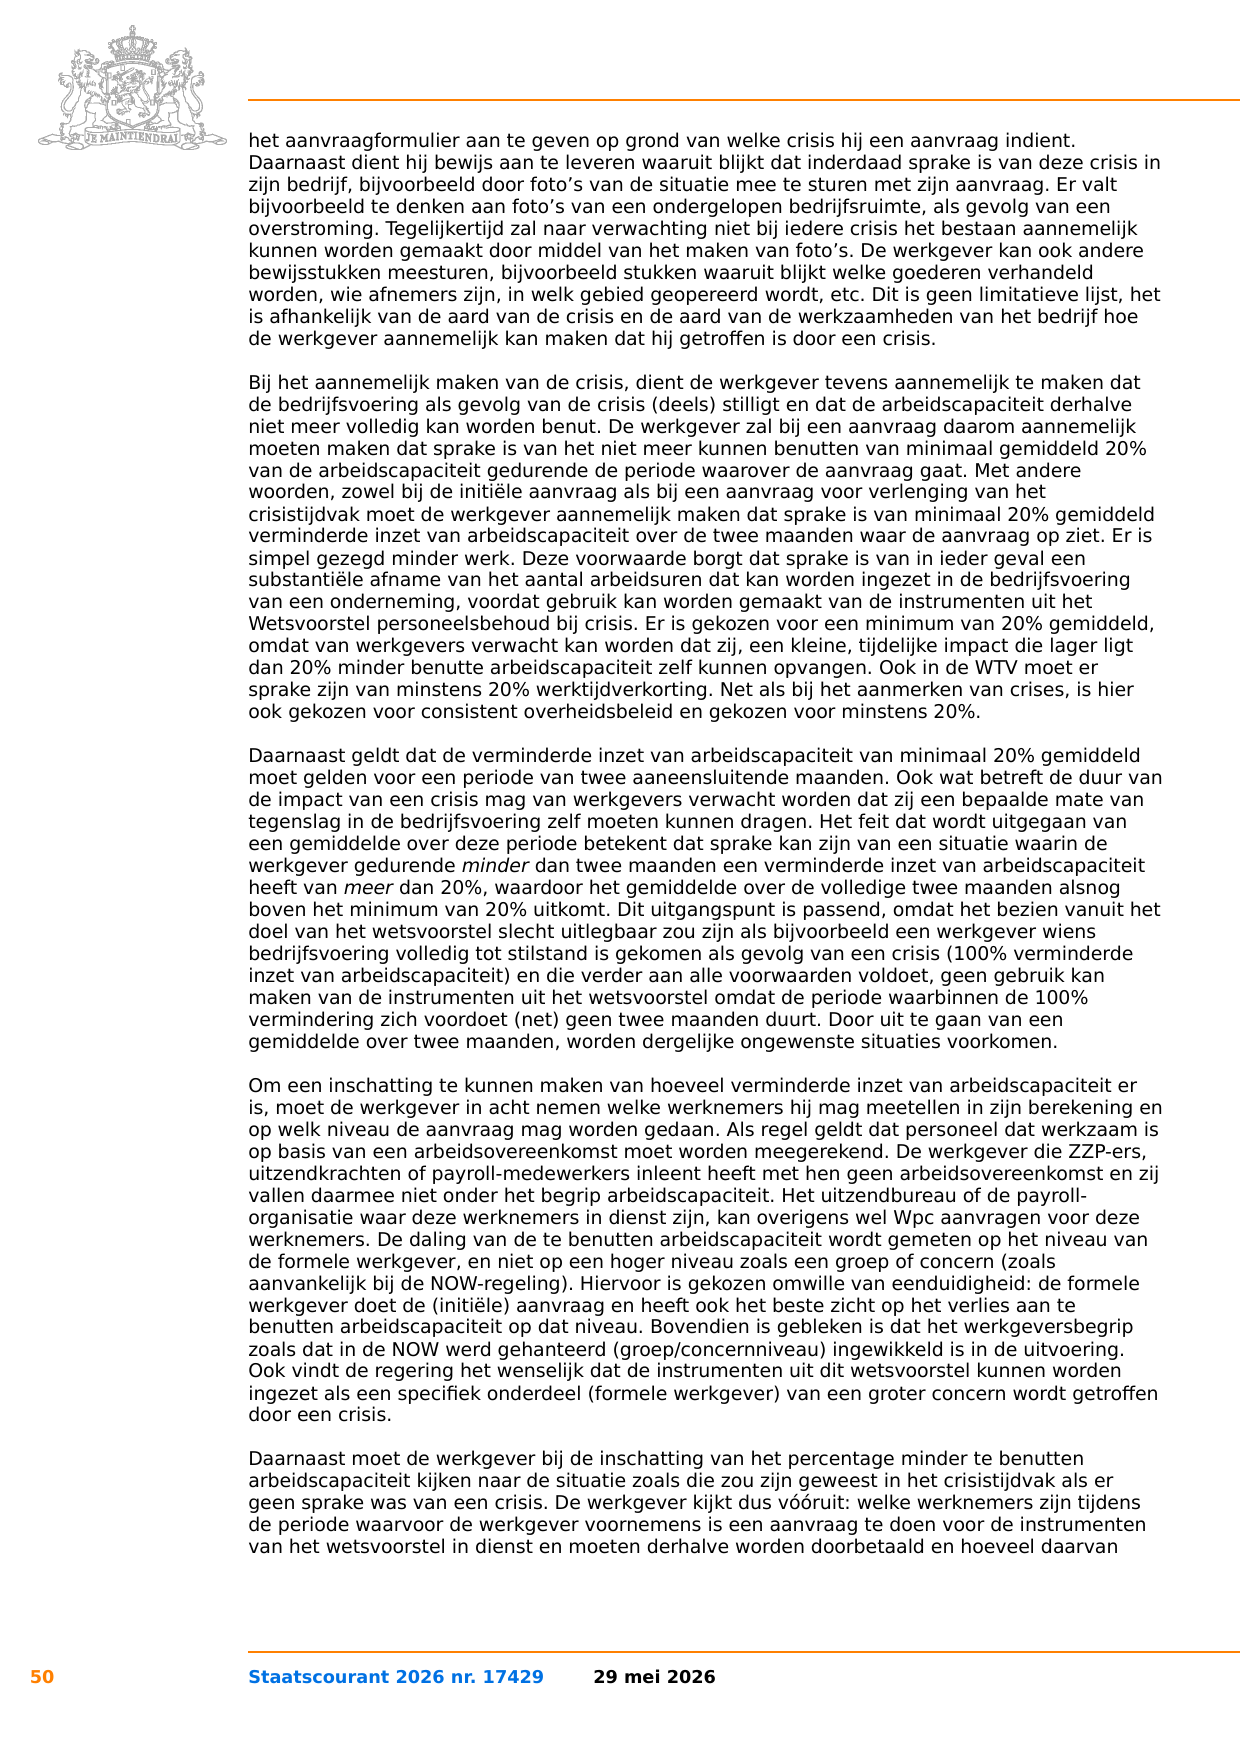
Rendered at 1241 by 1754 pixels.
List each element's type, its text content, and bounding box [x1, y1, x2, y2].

text het aanvraagformulier aan te geven op grond van welke crisis hij een aanvraag indient. Daarnaast dient hij bewijs aan te leveren waaruit blijkt dat inderdaad sprake is van deze crisis in zijn bedrijf, bijvoorbeeld door foto’s van de situatie mee te sturen met zijn aanvraag. Er valt bijvoorbeeld te denken aan foto’s van een ondergelopen bedrijfsruimte, als gevolg van een overstroming. Tegelijkertijd zal naar verwachting niet bij iedere crisis het bestaan aannemelijk kunnen worden gemaakt door middel van het maken van foto’s. De werkgever kan ook andere bewijsstukken meesturen, bijvoorbeeld stukken waaruit blijkt welke goederen verhandeld worden, wie afnemers zijn, in welk gebied geopereerd wordt, etc. Dit is geen limitatieve lijst, het is afhankelijk van de aard van de crisis en de aard van de werkzaamheden van het bedrijf hoe de werkgever aannemelijk kan maken dat hij getroffen is door een crisis. [248, 130, 1163, 350]
text Daarnaast moet de werkgever bij de inschatting van het percentage minder te benutten arbeidscapaciteit kijken naar de situatie zoals die zou zijn geweest in het crisistijdvak als er geen sprake was van een crisis. De werkgever kijkt dus vóóruit: welke werknemers zijn tijdens de periode waarvoor de werkgever voornemens is een aanvraag te doen voor de instrumenten van het wetsvoorstel in dienst en moeten derhalve worden doorbetaald en hoeveel daarvan [248, 1448, 1163, 1558]
picture [38, 25, 227, 150]
text Om een inschatting te kunnen maken van hoeveel verminderde inzet van arbeidscapaciteit er is, moet de werkgever in acht nemen welke werknemers hij mag meetellen in zijn berekening en op welk niveau de aanvraag mag worden gedaan. Als regel geldt dat personeel dat werkzaam is op basis van een arbeidsovereenkomst moet worden meegerekend. De werkgever die ZZP-ers, uitzendkrachten of payroll-medewerkers inleent heeft met hen geen arbeidsovereenkomst en zij vallen daarmee niet onder het begrip arbeidscapaciteit. Het uitzendbureau of de payroll-organisatie waar deze werknemers in dienst zijn, kan overigens wel Wpc aanvragen voor deze werknemers. De daling van de te benutten arbeidscapaciteit wordt gemeten op het niveau van de formele werkgever, en niet op een hoger niveau zoals een groep of concern (zoals aanvankelijk bij de NOW-regeling). Hiervoor is gekozen omwille van eenduidigheid: de formele werkgever doet de (initiële) aanvraag en heeft ook het beste zicht op het verlies aan te benutten arbeidscapaciteit op dat niveau. Bovendien is gebleken is dat het werkgeversbegrip zoals dat in de NOW werd gehanteerd (groep/concernniveau) ingewikkeld is in de uitvoering. Ook vindt de regering het wenselijk dat de instrumenten uit dit wetsvoorstel kunnen worden ingezet als een specifiek onderdeel (formele werkgever) van een groter concern wordt getroffen door een crisis. [248, 1075, 1163, 1426]
text Bij het aannemelijk maken van de crisis, dient de werkgever tevens aannemelijk te maken dat de bedrijfsvoering als gevolg van de crisis (deels) stilligt en dat de arbeidscapaciteit derhalve niet meer volledig kan worden benut. De werkgever zal bij een aanvraag daarom aannemelijk moeten maken dat sprake is van het niet meer kunnen benutten van minimaal gemiddeld 20% van de arbeidscapaciteit gedurende de periode waarover de aanvraag gaat. Met andere woorden, zowel bij de initiële aanvraag als bij een aanvraag voor verlenging van het crisistijdvak moet de werkgever aannemelijk maken dat sprake is van minimaal 20% gemiddeld verminderde inzet van arbeidscapaciteit over de twee maanden waar de aanvraag op ziet. Er is simpel gezegd minder werk. Deze voorwaarde borgt dat sprake is van in ieder geval een substantiële afname van het aantal arbeidsuren dat kan worden ingezet in de bedrijfsvoering van een onderneming, voordat gebruik kan worden gemaakt van de instrumenten uit het Wetsvoorstel personeelsbehoud bij crisis. Er is gekozen voor een minimum van 20% gemiddeld, omdat van werkgevers verwacht kan worden dat zij, een kleine, tijdelijke impact die lager ligt dan 20% minder benutte arbeidscapaciteit zelf kunnen opvangen. Ook in de WTV moet er sprake zijn van minstens 20% werktijdverkorting. Net als bij het aanmerken van crises, is hier ook gekozen voor consistent overheidsbeleid en gekozen voor minstens 20%. [248, 372, 1163, 723]
text Daarnaast geldt dat de verminderde inzet van arbeidscapaciteit van minimaal 20% gemiddeld moet gelden voor een periode van twee aaneensluitende maanden. Ook wat betreft de duur van de impact van een crisis mag van werkgevers verwacht worden dat zij een bepaalde mate van tegenslag in de bedrijfsvoering zelf moeten kunnen dragen. Het feit dat wordt uitgegaan van een gemiddelde over deze periode betekent dat sprake kan zijn van een situatie waarin de werkgever gedurende minder dan twee maanden een verminderde inzet van arbeidscapaciteit heeft van meer dan 20%, waardoor het gemiddelde over de volledige twee maanden alsnog boven het minimum van 20% uitkomt. Dit uitgangspunt is passend, omdat het bezien vanuit het doel van het wetsvoorstel slecht uitlegbaar zou zijn als bijvoorbeeld een werkgever wiens bedrijfsvoering volledig tot stilstand is gekomen als gevolg van een crisis (100% verminderde inzet van arbeidscapaciteit) en die verder aan alle voorwaarden voldoet, geen gebruik kan maken van de instrumenten uit het wetsvoorstel omdat de periode waarbinnen de 100% vermindering zich voordoet (net) geen twee maanden duurt. Door uit te gaan van een gemiddelde over twee maanden, worden dergelijke ongewenste situaties voorkomen. [248, 745, 1163, 1053]
